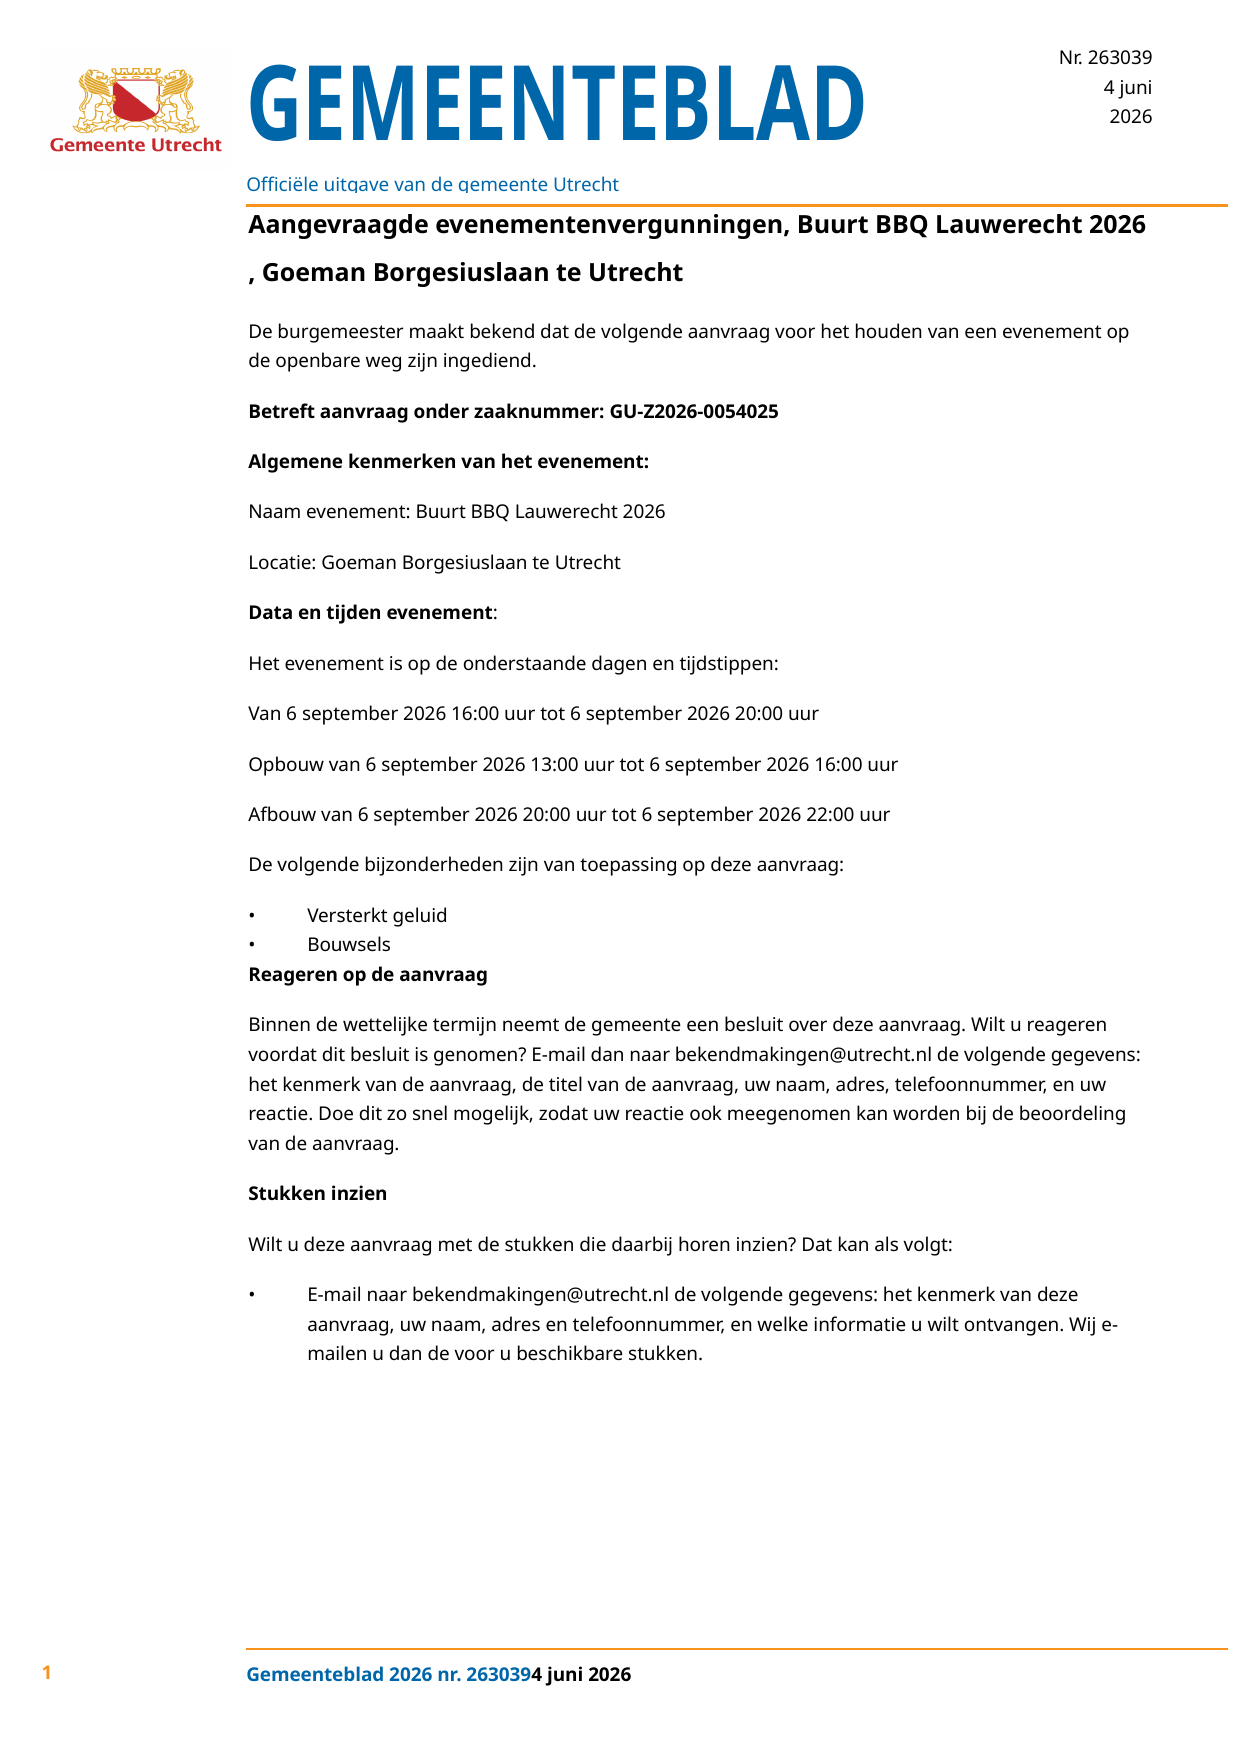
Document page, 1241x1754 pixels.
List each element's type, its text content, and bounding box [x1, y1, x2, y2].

text Opbouw van 6 september 2026 13:00 uur tot 6 september 2026 16:00 uur [248, 751, 1152, 777]
text Reageren op de aanvraag [248, 961, 1152, 987]
text Wilt u deze aanvraag met de stukken die daarbij horen inzien? Dat kan als volgt: [248, 1231, 1152, 1257]
text Data en tijden evenement: [248, 599, 1152, 625]
text Betreft aanvraag onder zaaknummer: GU-Z2026-0054025 [248, 398, 1152, 424]
list E-mail naar bekendmakingen@utrecht.nl de volgende gegevens: het kenmerk van deze aanvraag, uw naam, adres en telefoonnummer, en welke informatie u wilt ontvangen. Wij e-mailen u dan de voor u beschikbare stukken. [248, 1281, 1152, 1366]
list Versterkt geluid [248, 902, 1152, 928]
text De volgende bijzonderheden zijn van toepassing op deze aanvraag: [248, 852, 1152, 877]
text Van 6 september 2026 16:00 uur tot 6 september 2026 20:00 uur [248, 700, 1152, 726]
picture [41, 47, 231, 172]
text Aangevraagde evenementenvergunningen, Buurt BBQ Lauwerecht 2026 , Goeman Borgesiuslaan te Utrecht [248, 207, 1152, 288]
text Locatie: Goeman Borgesiuslaan te Utrecht [248, 549, 1152, 575]
text De burgemeester maakt bekend dat de volgende aanvraag voor het houden van een evenement op de openbare weg zijn ingediend. [248, 318, 1152, 373]
list Bouwsels [248, 932, 1152, 957]
text Naam evenement: Buurt BBQ Lauwerecht 2026 [248, 499, 1152, 524]
text Het evenement is op de onderstaande dagen en tijdstippen: [248, 650, 1152, 676]
text Afbouw van 6 september 2026 20:00 uur tot 6 september 2026 22:00 uur [248, 801, 1152, 827]
text Algemene kenmerken van het evenement: [248, 448, 1152, 474]
text Binnen de wettelijke termijn neemt de gemeente een besluit over deze aanvraag. Wilt u reageren voordat dit besluit is genomen? E-mail dan naar bekendmakingen@utrecht.nl de volgende gegevens: het kenmerk van de aanvraag, de titel van de aanvraag, uw naam, adres, telefoonnummer, en uw reactie. Doe dit zo snel mogelijk, zodat uw reactie ook meegenomen kan worden bij de beoordeling van de aanvraag. [248, 1012, 1152, 1156]
text Stukken inzien [248, 1180, 1152, 1206]
